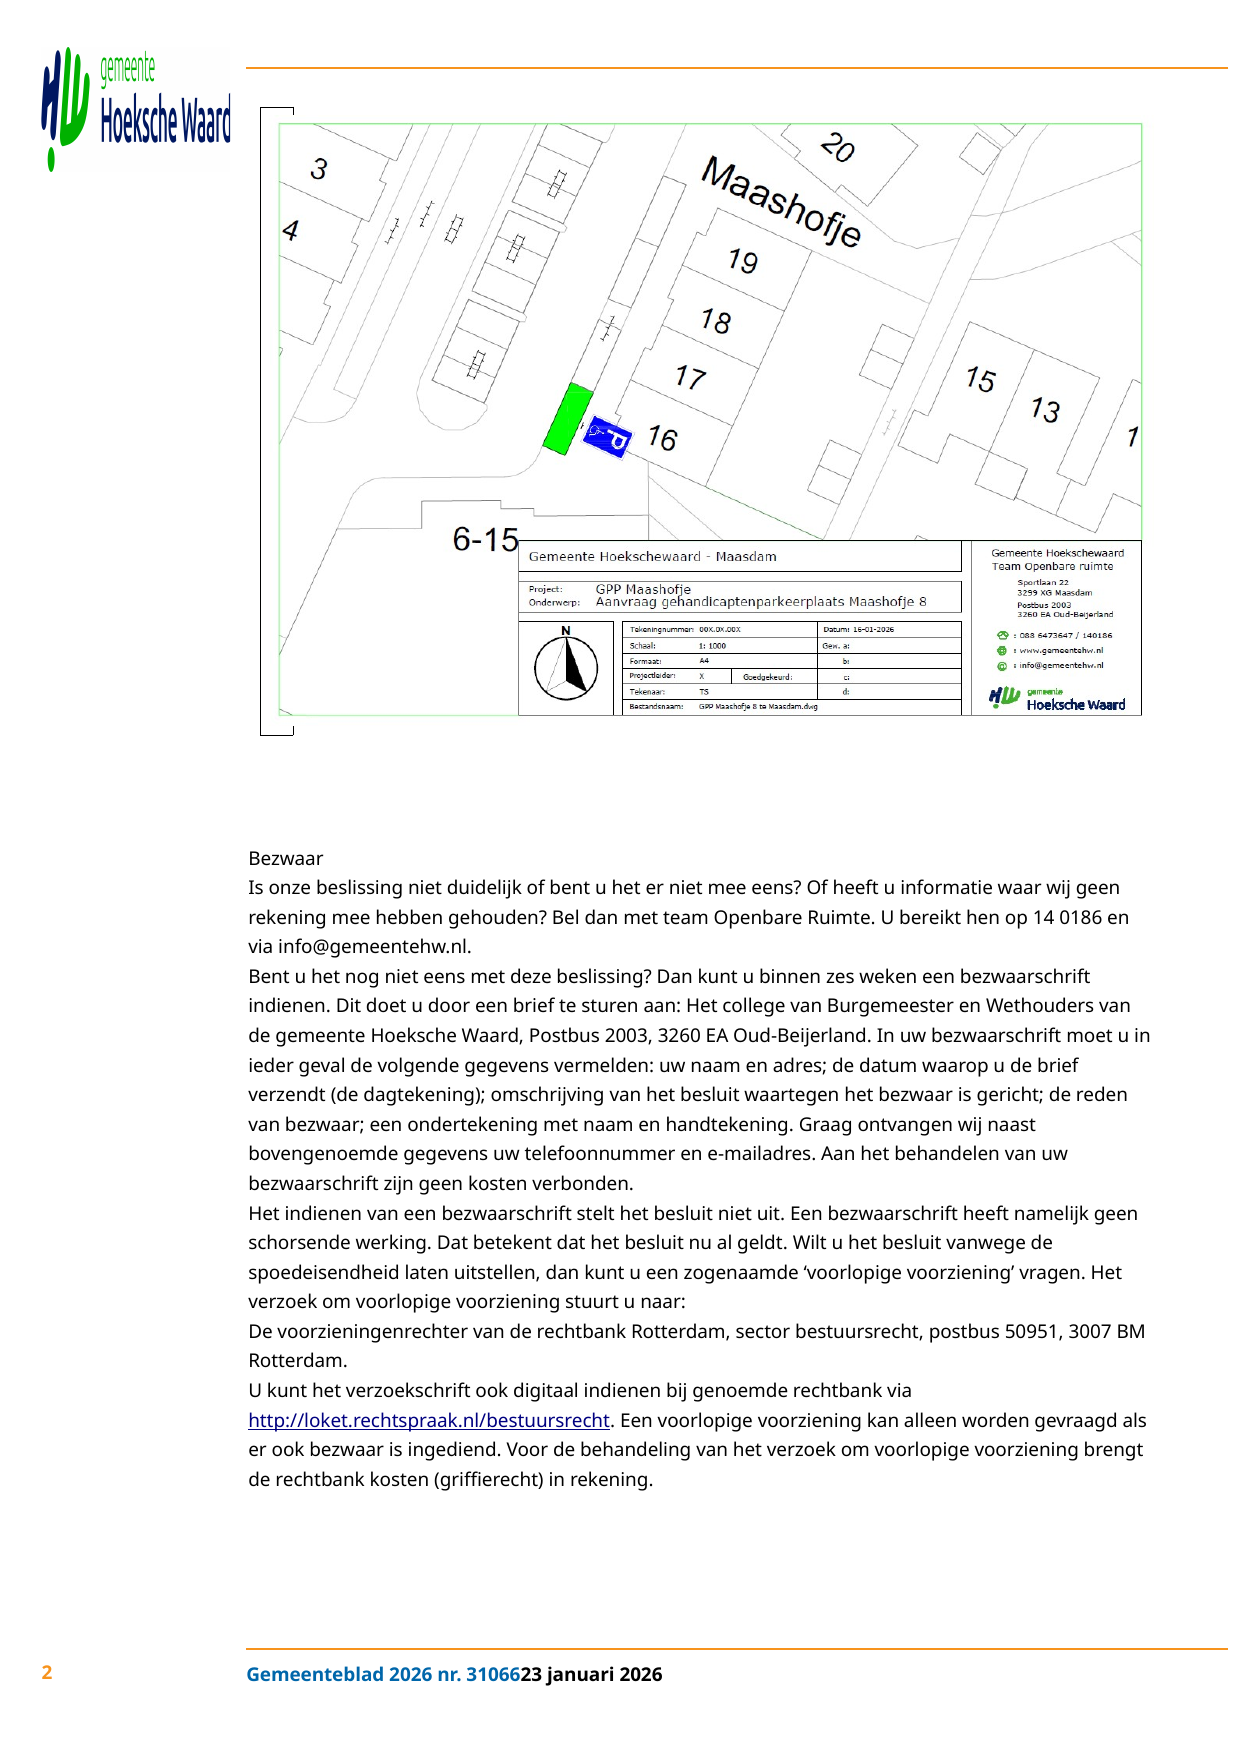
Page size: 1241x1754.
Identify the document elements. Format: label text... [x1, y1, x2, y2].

text Is onze beslissing niet duidelijk of bent u het er niet mee eens? Of heeft u informatie waar wij geen rekening mee hebben gehouden? Bel dan met team Openbare Ruimte. U bereikt hen op 14 0186 en via info@gemeentehw.nl. [248, 874, 1152, 959]
picture [41, 47, 231, 172]
text Bent u het nog niet eens met deze beslissing? Dan kunt u binnen zes weken een bezwaarschrift indienen. Dit doet u door een brief te sturen aan: Het college van Burgemeester en Wethouders van de gemeente Hoeksche Waard, Postbus 2003, 3260 EA Oud-Beijerland. In uw bezwaarschrift moet u in ieder geval de volgende gegevens vermelden: uw naam en adres; de datum waarop u de brief verzendt (de dagtekening); omschrijving van het besluit waartegen het bezwaar is gericht; de reden van bezwaar; een ondertekening met naam en handtekening. Graag ontvangen wij naast bovengenoemde gegevens uw telefoonnummer en e-mailadres. Aan het behandelen van uw bezwaarschrift zijn geen kosten verbonden. [248, 963, 1152, 1196]
text Het indienen van een bezwaarschrift stelt het besluit niet uit. Een bezwaarschrift heeft namelijk geen schorsende werking. Dat betekent dat het besluit nu al geldt. Wilt u het besluit vanwege de spoedeisendheid laten uitstellen, dan kunt u een zogenaamde ‘voorlopige voorziening’ vragen. Het verzoek om voorlopige voorziening stuurt u naar: [248, 1200, 1152, 1314]
text Bezwaar [248, 845, 1152, 870]
text U kunt het verzoekschrift ook digitaal indienen bij genoemde rechtbank via http://loket.rechtspraak.nl/bestuursrecht. Een voorlopige voorziening kan alleen worden gevraagd als er ook bezwaar is ingediend. Voor de behandeling van het verzoek om voorlopige voorziening brengt de rechtbank kosten (griffierecht) in rekening. [248, 1377, 1152, 1492]
picture [268, 115, 1155, 726]
text De voorzieningenrechter van de rechtbank Rotterdam, sector bestuursrecht, postbus 50951, 3007 BM Rotterdam. [248, 1318, 1152, 1373]
